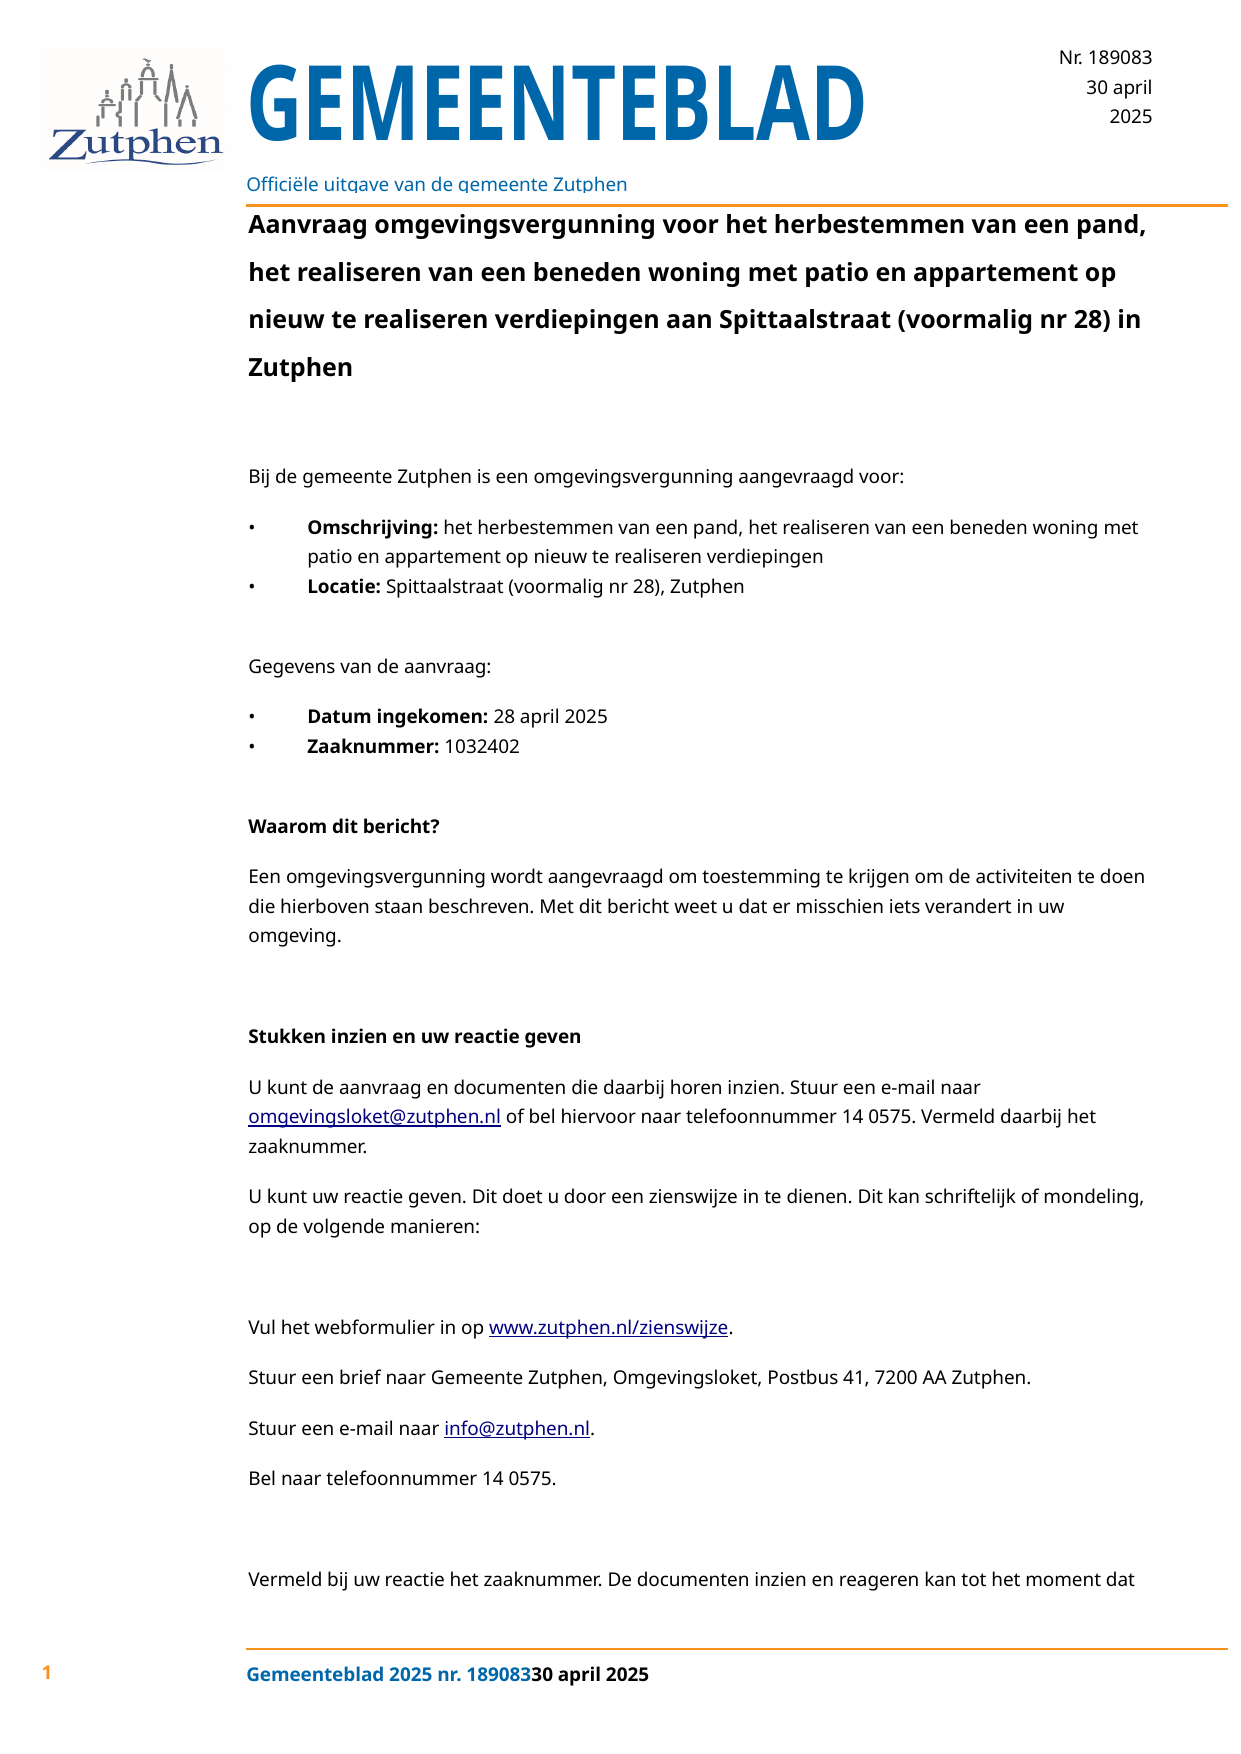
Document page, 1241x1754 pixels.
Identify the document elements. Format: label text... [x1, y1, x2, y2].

list Datum ingekomen: 28 april 2025 [248, 703, 1152, 729]
text U kunt de aanvraag en documenten die daarbij horen inzien. Stuur een e-mail naar omgevingsloket@zutphen.nl of bel hiervoor naar telefoonnummer 14 0575. Vermeld daarbij het zaaknummer. [248, 1074, 1152, 1159]
text Stuur een brief naar Gemeente Zutphen, Omgevingsloket, Postbus 41, 7200 AA Zutphen. [248, 1364, 1152, 1390]
list Locatie: Spittaalstraat (voormalig nr 28), Zutphen [248, 573, 1152, 599]
text Vul het webformulier in op www.zutphen.nl/zienswijze. [248, 1314, 1152, 1340]
text Een omgevingsvergunning wordt aangevraagd om toestemming te krijgen om de activiteiten te doen die hierboven staan beschreven. Met dit bericht weet u dat er misschien iets verandert in uw omgeving. [248, 863, 1152, 948]
list Zaaknummer: 1032402 [248, 733, 1152, 759]
text Bij de gemeente Zutphen is een omgevingsvergunning aangevraagd voor: [248, 463, 1152, 489]
picture [41, 47, 231, 172]
text Stukken inzien en uw reactie geven [248, 1023, 1152, 1049]
text Vermeld bij uw reactie het zaaknummer. De documenten inzien en reageren kan tot het moment dat [248, 1566, 1152, 1592]
list Omschrijving: het herbestemmen van een pand, het realiseren van een beneden woning met patio en appartement op nieuw te realiseren verdiepingen [248, 514, 1152, 569]
text Gegevens van de aanvraag: [248, 653, 1152, 679]
text Aanvraag omgevingsvergunning voor het herbestemmen van een pand, het realiseren van een beneden woning met patio en appartement op nieuw te realiseren verdiepingen aan Spittaalstraat (voormalig nr 28) in Zutphen [248, 207, 1152, 384]
text Bel naar telefoonnummer 14 0575. [248, 1465, 1152, 1491]
text U kunt uw reactie geven. Dit doet u door een zienswijze in te dienen. Dit kan schriftelijk of mondeling, op de volgende manieren: [248, 1183, 1152, 1239]
text Waarom dit bericht? [248, 813, 1152, 839]
text Stuur een e-mail naar info@zutphen.nl. [248, 1415, 1152, 1441]
